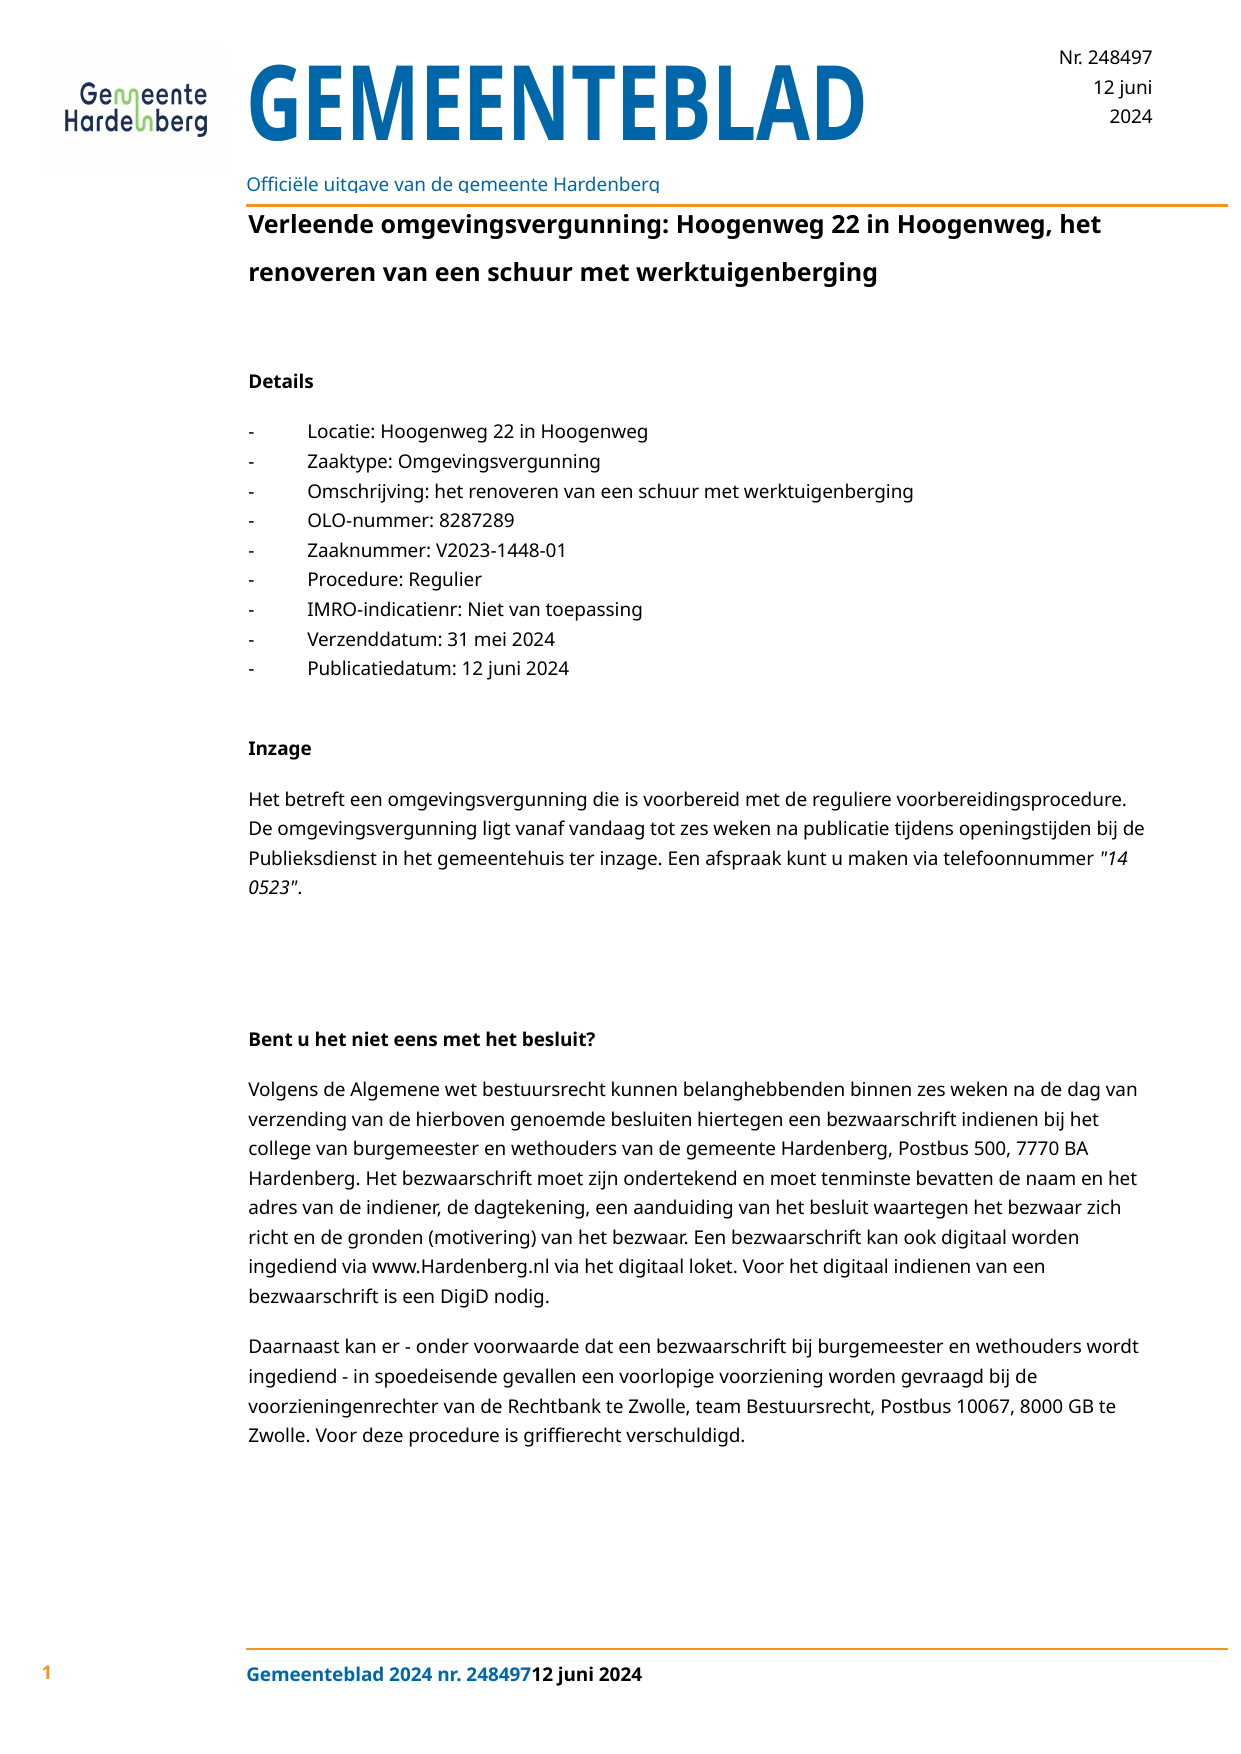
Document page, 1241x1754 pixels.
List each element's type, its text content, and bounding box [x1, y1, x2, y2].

text Details [248, 368, 1152, 394]
list Locatie: Hoogenweg 22 in Hoogenweg [248, 419, 1152, 444]
text Daarnaast kan er - onder voorwaarde dat een bezwaarschrift bij burgemeester en wethouders wordt ingediend - in spoedeisende gevallen een voorlopige voorziening worden gevraagd bij de voorzieningenrechter van de Rechtbank te Zwolle, team Bestuursrecht, Postbus 10067, 8000 GB te Zwolle. Voor deze procedure is griffierecht verschuldigd. [248, 1334, 1152, 1448]
text Volgens de Algemene wet bestuursrecht kunnen belanghebbenden binnen zes weken na de dag van verzending van de hierboven genoemde besluiten hiertegen een bezwaarschrift indienen bij het college van burgemeester en wethouders van de gemeente Hardenberg, Postbus 500, 7770 BA Hardenberg. Het bezwaarschrift moet zijn ondertekend en moet tenminste bevatten de naam en het adres van de indiener, de dagtekening, een aanduiding van het besluit waartegen het bezwaar zich richt en de gronden (motivering) van het bezwaar. Een bezwaarschrift kan ook digitaal worden ingediend via www.Hardenberg.nl via het digitaal loket. Voor het digitaal indienen van een bezwaarschrift is een DigiD nodig. [248, 1076, 1152, 1309]
list Zaaktype: Omgevingsvergunning [248, 448, 1152, 474]
list Procedure: Regulier [248, 567, 1152, 592]
list Zaaknummer: V2023-1448-01 [248, 537, 1152, 563]
text Het betreft een omgevingsvergunning die is voorbereid met de reguliere voorbereidingsprocedure. De omgevingsvergunning ligt vanaf vandaag tot zes weken na publicatie tijdens openingstijden bij de Publieksdienst in het gemeentehuis ter inzage. Een afspraak kunt u maken via telefoonnummer "14 0523". [248, 786, 1152, 900]
list Verzenddatum: 31 mei 2024 [248, 626, 1152, 652]
text Verleende omgevingsvergunning: Hoogenweg 22 in Hoogenweg, het renoveren van een schuur met werktuigenberging [248, 207, 1152, 288]
picture [41, 47, 231, 172]
list Omschrijving: het renoveren van een schuur met werktuigenberging [248, 478, 1152, 504]
text Inzage [248, 735, 1152, 761]
text Bent u het niet eens met het besluit? [248, 1026, 1152, 1052]
list Publicatiedatum: 12 juni 2024 [248, 655, 1152, 681]
list OLO-nummer: 8287289 [248, 507, 1152, 533]
list IMRO-indicatienr: Niet van toepassing [248, 596, 1152, 622]
